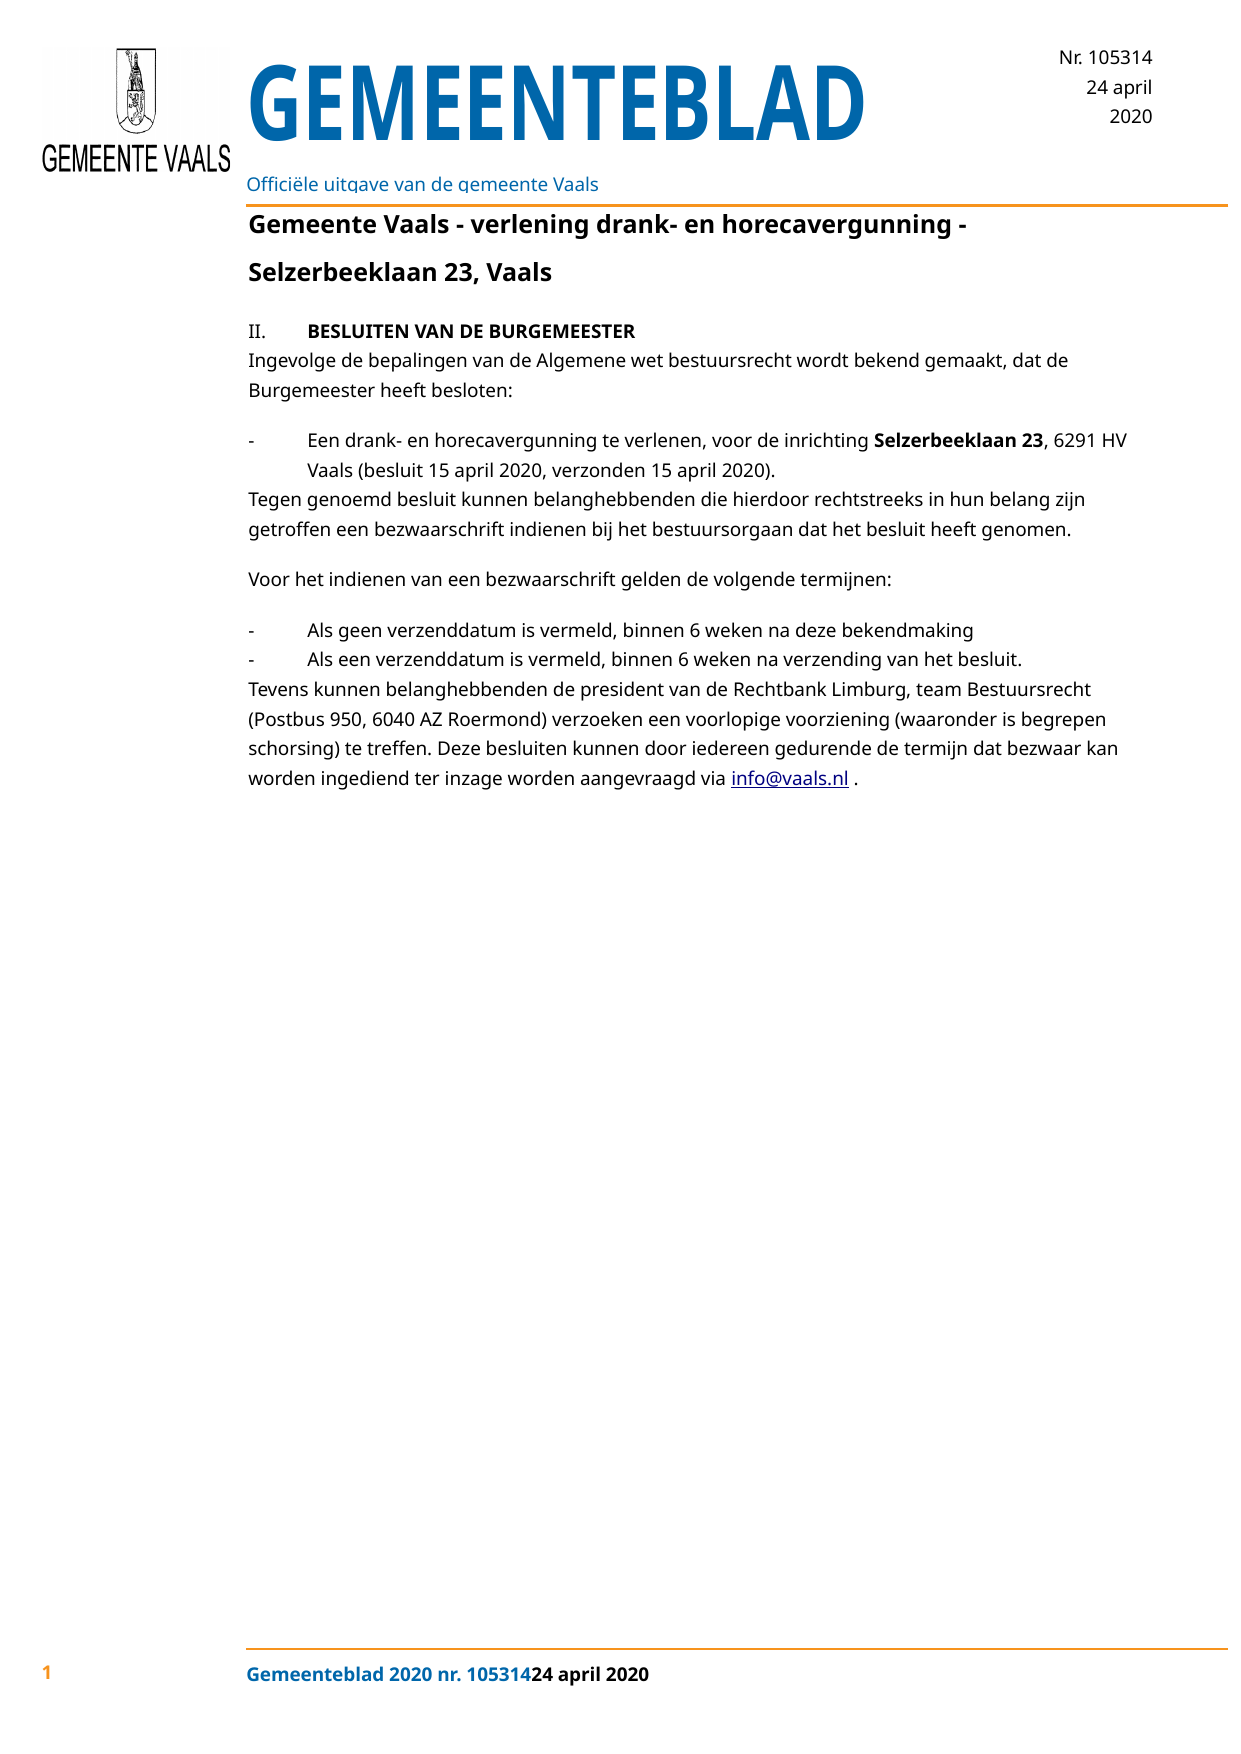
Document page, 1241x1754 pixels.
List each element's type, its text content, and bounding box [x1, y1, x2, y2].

list Een drank- en horecavergunning te verlenen, voor de inrichting Selzerbeeklaan 23, 6291 HV Vaals (besluit 15 april 2020, verzonden 15 april 2020). [248, 427, 1152, 483]
list Als geen verzenddatum is vermeld, binnen 6 weken na deze bekendmaking [248, 617, 1152, 643]
list Als een verzenddatum is vermeld, binnen 6 weken na verzending van het besluit. [248, 647, 1152, 672]
picture [41, 47, 231, 172]
text Ingevolge de bepalingen van de Algemene wet bestuursrecht wordt bekend gemaakt, dat de Burgemeester heeft besloten: [248, 347, 1152, 403]
text Tegen genoemd besluit kunnen belanghebbenden die hierdoor rechtstreeks in hun belang zijn getroffen een bezwaarschrift indienen bij het bestuursorgaan dat het besluit heeft genomen. [248, 487, 1152, 542]
text Tevens kunnen belanghebbenden de president van de Rechtbank Limburg, team Bestuursrecht (Postbus 950, 6040 AZ Roermond) verzoeken een voorlopige voorziening (waaronder is begrepen schorsing) te treffen. Deze besluiten kunnen door iedereen gedurende de termijn dat bezwaar kan worden ingediend ter inzage worden aangevraagd via info@vaals.nl . [248, 676, 1152, 791]
list BESLUITEN VAN DE BURGEMEESTER [248, 318, 1152, 344]
text Gemeente Vaals - verlening drank- en horecavergunning - Selzerbeeklaan 23, Vaals [248, 207, 1152, 288]
text Voor het indienen van een bezwaarschrift gelden de volgende termijnen: [248, 567, 1152, 592]
